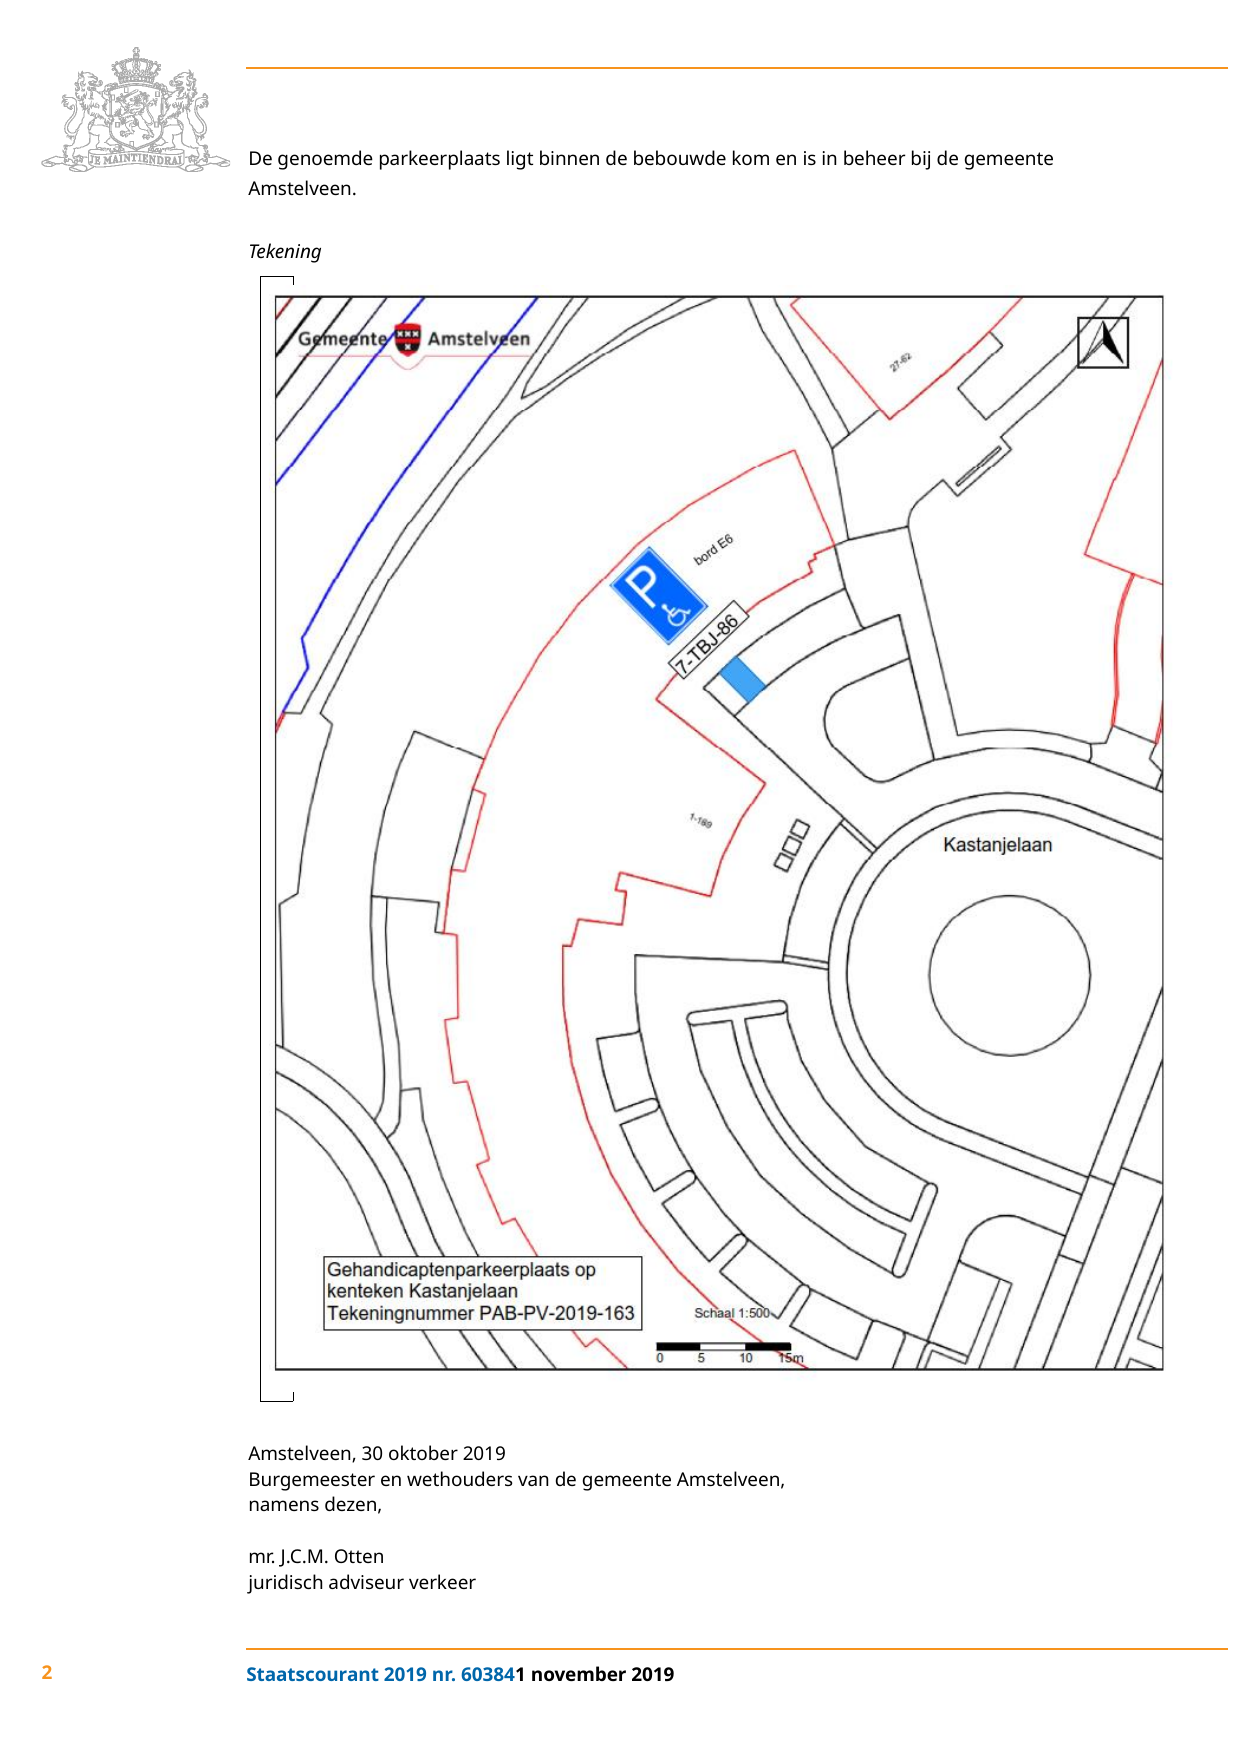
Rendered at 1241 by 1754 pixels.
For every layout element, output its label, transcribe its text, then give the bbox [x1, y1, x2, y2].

picture [268, 285, 1173, 1392]
text De genoemde parkeerplaats ligt binnen de bebouwde kom en is in beheer bij de gemeente Amstelveen. [248, 145, 1152, 201]
text Burgemeester en wethouders van de gemeente Amstelveen, [248, 1466, 1152, 1492]
text mr. J.C.M. Otten [248, 1543, 1152, 1569]
text namens dezen, [248, 1492, 1152, 1517]
text Tekening [248, 239, 1152, 264]
picture [41, 47, 231, 172]
text juridisch adviseur verkeer [248, 1569, 1152, 1594]
text Amstelveen, 30 oktober 2019 [248, 1440, 1152, 1466]
